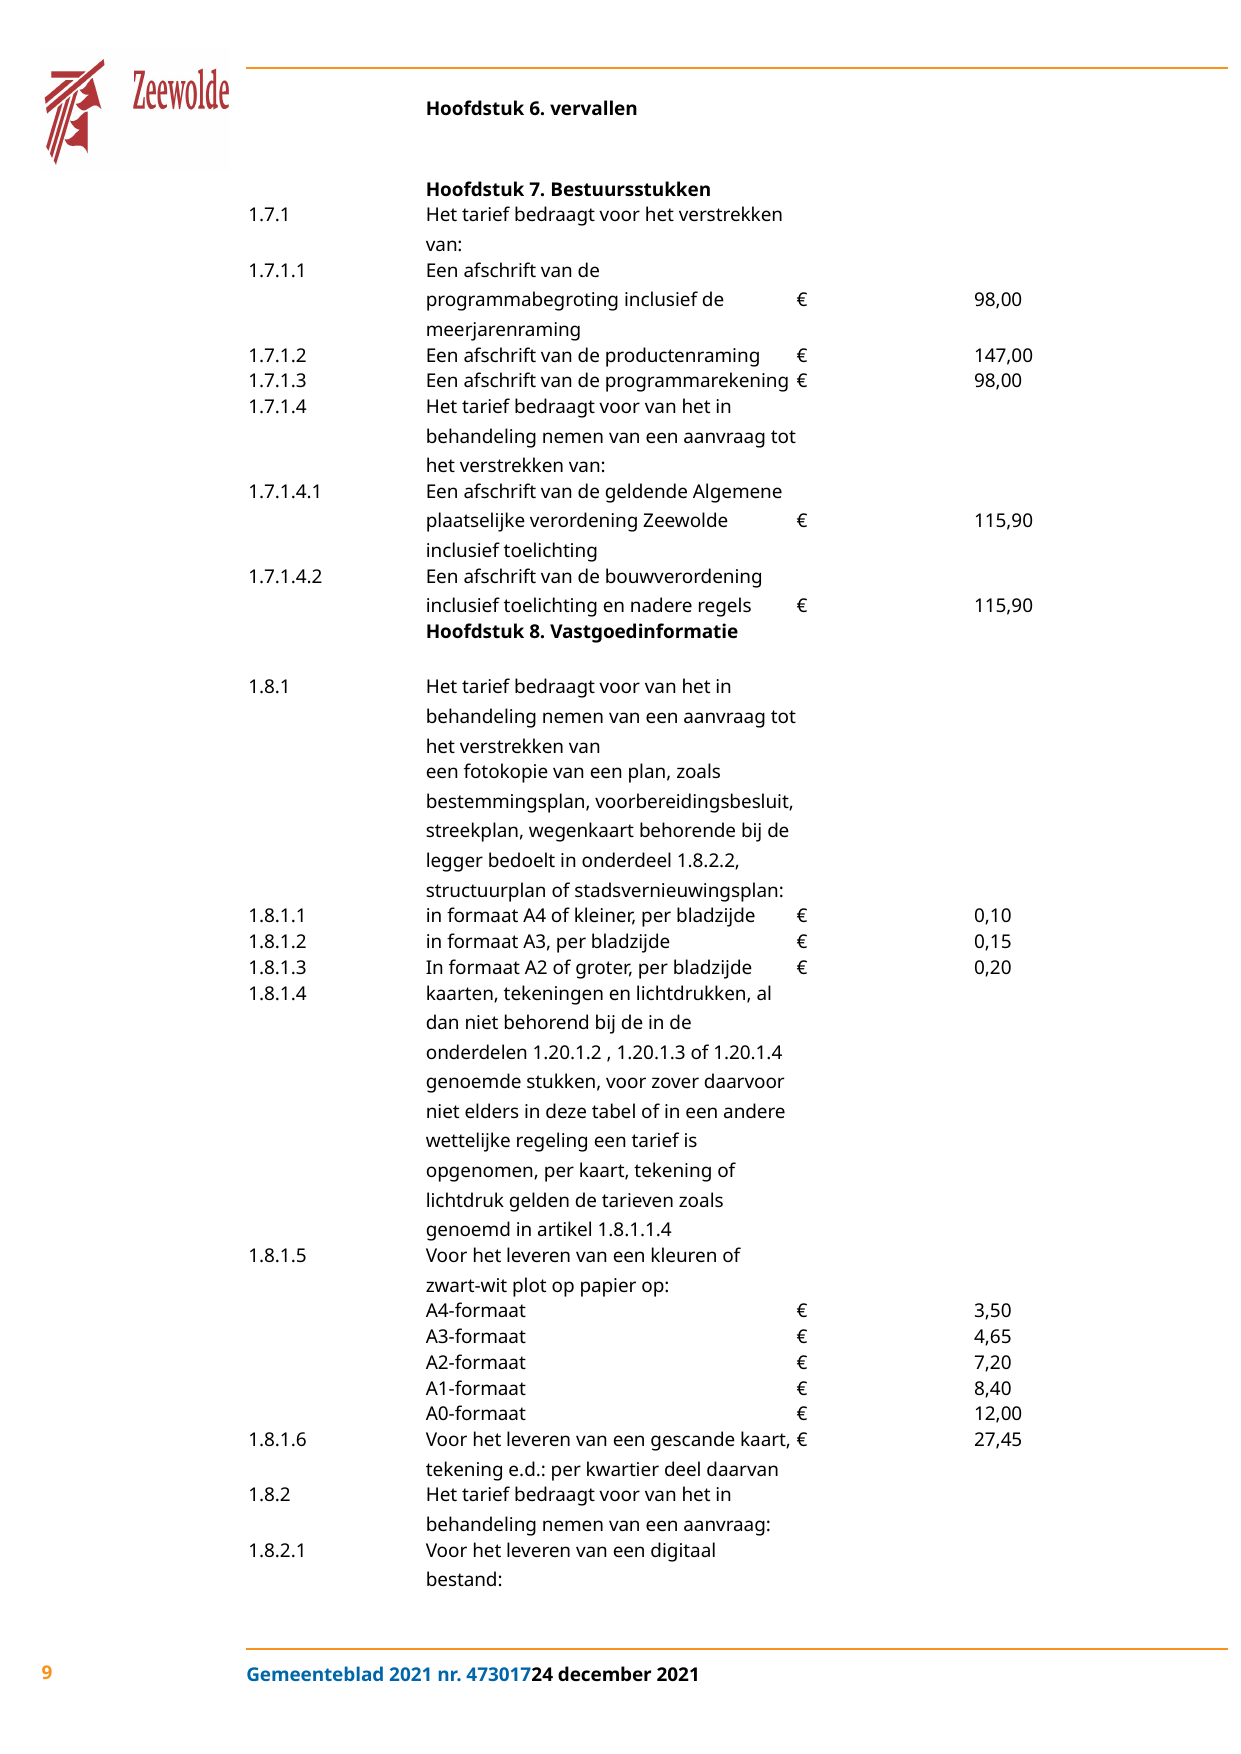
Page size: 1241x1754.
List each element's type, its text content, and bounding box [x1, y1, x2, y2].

table_cell € [796, 368, 974, 393]
table_cell A3-formaat [426, 1323, 796, 1349]
table_cell kaarten, tekeningen en lichtdrukken, al dan niet behorend bij de in de onderdelen 1.20.1.2 , 1.20.1.3 of 1.20.1.4 genoemde stukken, voor zover daarvoor niet elders in deze tabel of in een andere wettelijke regeling een tarief is opgenomen, per kaart, tekening of lichtdruk gelden de tarieven zoals genoemd in artikel 1.8.1.1.4 [426, 980, 796, 1242]
table_cell [248, 618, 426, 674]
table_cell [796, 202, 974, 257]
table_cell 0,15 [974, 928, 1152, 954]
table_cell [796, 1537, 974, 1592]
table_cell 0,20 [974, 954, 1152, 980]
table_cell [248, 150, 426, 176]
table_cell 12,00 [974, 1400, 1152, 1426]
table_cell 3,50 [974, 1298, 1152, 1323]
table_cell [974, 95, 1152, 150]
table_cell 27,45 [974, 1426, 1152, 1481]
table_cell [796, 980, 974, 1242]
table_cell een fotokopie van een plan, zoals bestemmingsplan, voorbereidingsbesluit, streekplan, wegenkaart behorende bij de legger bedoelt in onderdeel 1.8.2.2, structuurplan of stadsvernieuwingsplan: [426, 759, 796, 903]
table_cell Een afschrift van de geldende Algemene plaatselijke verordening Zeewolde inclusief toelichting [426, 478, 796, 563]
table_cell 8,40 [974, 1375, 1152, 1400]
table_cell € [796, 1349, 974, 1375]
table_cell [974, 176, 1152, 202]
table_cell [426, 150, 796, 176]
table_cell [974, 1481, 1152, 1537]
table_cell [248, 1375, 426, 1400]
table_cell [248, 1298, 426, 1323]
table_cell in formaat A3, per bladzijde [426, 928, 796, 954]
table_cell Het tarief bedraagt voor het verstrekken van: [426, 202, 796, 257]
table_cell 1.7.1.1 [248, 257, 426, 342]
table_cell [974, 1537, 1152, 1592]
table_cell [796, 1481, 974, 1537]
table_cell 1.8.1.6 [248, 1426, 426, 1481]
table_cell 1.8.1 [248, 674, 426, 758]
table_cell [248, 95, 426, 150]
table_cell 98,00 [974, 368, 1152, 393]
table_cell [796, 1242, 974, 1297]
table_cell Hoofdstuk 8. Vastgoedinformatie [426, 618, 796, 674]
table_cell € [796, 563, 974, 618]
table_cell 1.8.1.2 [248, 928, 426, 954]
table_cell 4,65 [974, 1323, 1152, 1349]
table_cell 1.8.2.1 [248, 1537, 426, 1592]
table_cell € [796, 342, 974, 367]
table_cell € [796, 954, 974, 980]
table_cell Een afschrift van de programmarekening [426, 368, 796, 393]
table_cell [796, 95, 974, 150]
table_cell 7,20 [974, 1349, 1152, 1375]
table_cell [248, 176, 426, 202]
table_cell Hoofdstuk 7. Bestuursstukken [426, 176, 796, 202]
table_cell Een afschrift van de productenraming [426, 342, 796, 367]
table_cell [796, 759, 974, 903]
table_cell in formaat A4 of kleiner, per bladzijde [426, 903, 796, 928]
table_cell A2-formaat [426, 1349, 796, 1375]
table_cell 115,90 [974, 563, 1152, 618]
table_cell [974, 1242, 1152, 1297]
table_cell 1.7.1.2 [248, 342, 426, 367]
table_cell € [796, 257, 974, 342]
table_cell € [796, 1375, 974, 1400]
table_cell € [796, 903, 974, 928]
table_cell 0,10 [974, 903, 1152, 928]
table_cell Voor het leveren van een digitaal bestand: [426, 1537, 796, 1592]
table_cell 1.8.1.1 [248, 903, 426, 928]
table_cell [248, 1349, 426, 1375]
table_cell € [796, 1400, 974, 1426]
table_cell Voor het leveren van een kleuren of zwart-wit plot op papier op: [426, 1242, 796, 1297]
table_cell [974, 980, 1152, 1242]
table_cell [974, 674, 1152, 758]
table_cell [248, 759, 426, 903]
table_cell In formaat A2 of groter, per bladzijde [426, 954, 796, 980]
table_cell 1.8.1.4 [248, 980, 426, 1242]
table_cell 1.7.1.4.2 [248, 563, 426, 618]
table_cell Het tarief bedraagt voor van het in behandeling nemen van een aanvraag tot het verstrekken van: [426, 393, 796, 478]
table_cell € [796, 1426, 974, 1481]
table_cell 1.7.1.4.1 [248, 478, 426, 563]
table_cell 98,00 [974, 257, 1152, 342]
table_cell Een afschrift van de bouwverordening inclusief toelichting en nadere regels [426, 563, 796, 618]
table_cell A4-formaat [426, 1298, 796, 1323]
table_cell [796, 674, 974, 758]
table_cell Hoofdstuk 6. vervallen [426, 95, 796, 150]
table_cell Het tarief bedraagt voor van het in behandeling nemen van een aanvraag: [426, 1481, 796, 1537]
table_cell [796, 393, 974, 478]
table_cell Voor het leveren van een gescande kaart, tekening e.d.: per kwartier deel daarvan [426, 1426, 796, 1481]
table_cell € [796, 478, 974, 563]
table_cell A0-formaat [426, 1400, 796, 1426]
table_cell 1.7.1.3 [248, 368, 426, 393]
table_cell A1-formaat [426, 1375, 796, 1400]
table_cell 147,00 [974, 342, 1152, 367]
table_cell € [796, 1323, 974, 1349]
picture [41, 47, 231, 172]
table_cell 1.8.2 [248, 1481, 426, 1537]
table_cell Het tarief bedraagt voor van het in behandeling nemen van een aanvraag tot het verstrekken van [426, 674, 796, 758]
table_cell € [796, 928, 974, 954]
table_cell [796, 150, 974, 176]
table_cell [248, 1323, 426, 1349]
table_cell [974, 150, 1152, 176]
table_cell [974, 759, 1152, 903]
table_cell 1.7.1 [248, 202, 426, 257]
table_cell [974, 618, 1152, 674]
table_cell [974, 393, 1152, 478]
table_cell [974, 202, 1152, 257]
table_cell 1.7.1.4 [248, 393, 426, 478]
table_cell 1.8.1.3 [248, 954, 426, 980]
table_cell Een afschrift van de programmabegroting inclusief de meerjarenraming [426, 257, 796, 342]
table_cell [248, 1400, 426, 1426]
table_cell 115,90 [974, 478, 1152, 563]
table_cell 1.8.1.5 [248, 1242, 426, 1297]
table_cell [796, 618, 974, 674]
table_cell € [796, 1298, 974, 1323]
table_cell [796, 176, 974, 202]
